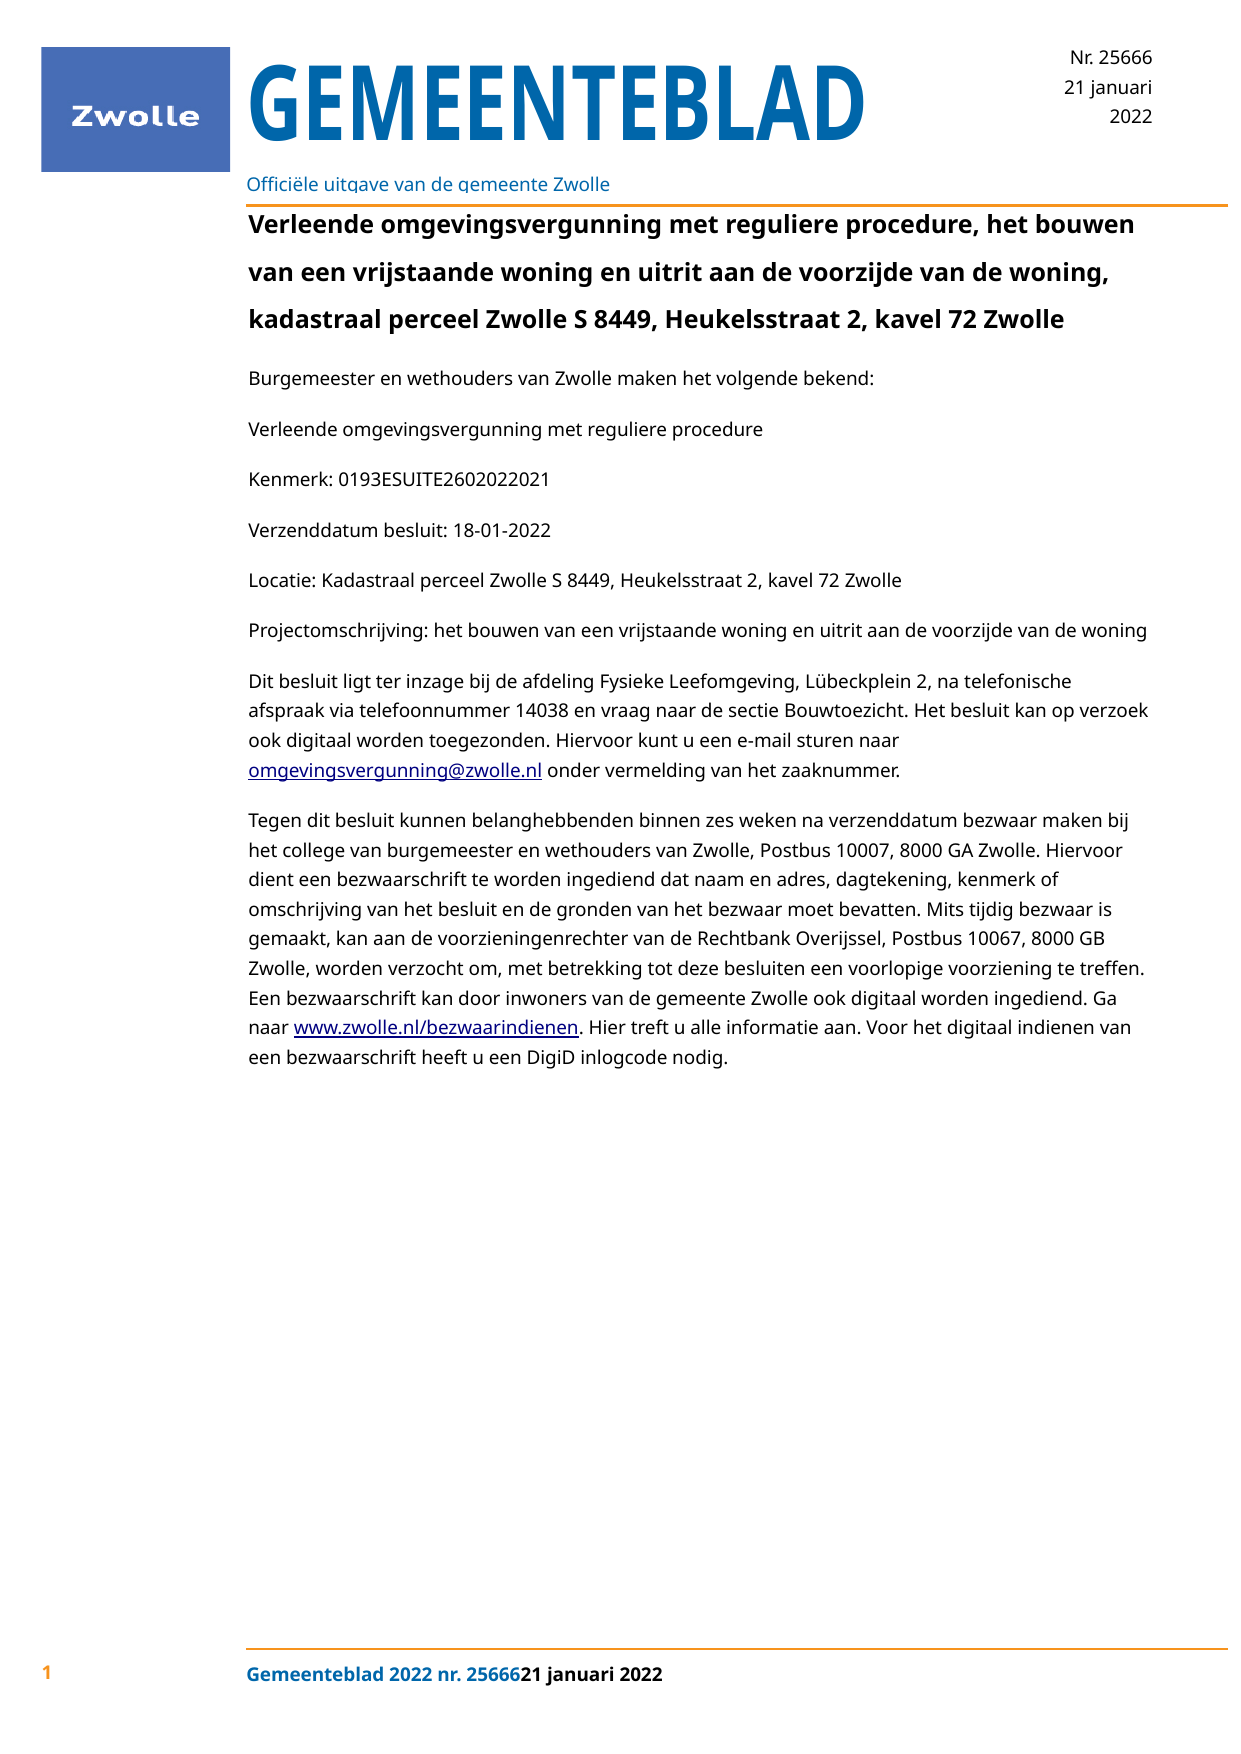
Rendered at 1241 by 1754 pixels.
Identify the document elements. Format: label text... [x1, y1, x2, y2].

text Kenmerk: 0193ESUITE2602022021 [248, 466, 1152, 492]
text Burgemeester en wethouders van Zwolle maken het volgende bekend: [248, 366, 1152, 391]
text Verleende omgevingsvergunning met reguliere procedure, het bouwen van een vrijstaande woning en uitrit aan de voorzijde van de woning, kadastraal perceel Zwolle S 8449, Heukelsstraat 2, kavel 72 Zwolle [248, 207, 1152, 336]
text Locatie: Kadastraal perceel Zwolle S 8449, Heukelsstraat 2, kavel 72 Zwolle [248, 567, 1152, 593]
picture [41, 47, 231, 172]
text Dit besluit ligt ter inzage bij de afdeling Fysieke Leefomgeving, Lübeckplein 2, na telefonische afspraak via telefoonnummer 14038 en vraag naar de sectie Bouwtoezicht. Het besluit kan op verzoek ook digitaal worden toegezonden. Hiervoor kunt u een e-mail sturen naar omgevingsvergunning@zwolle.nl onder vermelding van het zaaknummer. [248, 668, 1152, 782]
text Verleende omgevingsvergunning met reguliere procedure [248, 416, 1152, 442]
text Verzenddatum besluit: 18-01-2022 [248, 517, 1152, 542]
text Projectomschrijving: het bouwen van een vrijstaande woning en uitrit aan de voorzijde van de woning [248, 618, 1152, 643]
text Tegen dit besluit kunnen belanghebbenden binnen zes weken na verzenddatum bezwaar maken bij het college van burgemeester en wethouders van Zwolle, Postbus 10007, 8000 GA Zwolle. Hiervoor dient een bezwaarschrift te worden ingediend dat naam en adres, dagtekening, kenmerk of omschrijving van het besluit en de gronden van het bezwaar moet bevatten. Mits tijdig bezwaar is gemaakt, kan aan de voorzieningenrechter van de Rechtbank Overijssel, Postbus 10067, 8000 GB Zwolle, worden verzocht om, met betrekking tot deze besluiten een voorlopige voorziening te treffen. Een bezwaarschrift kan door inwoners van de gemeente Zwolle ook digitaal worden ingediend. Ga naar www.zwolle.nl/bezwaarindienen. Hier treft u alle informatie aan. Voor het digitaal indienen van een bezwaarschrift heeft u een DigiD inlogcode nodig. [248, 807, 1152, 1069]
